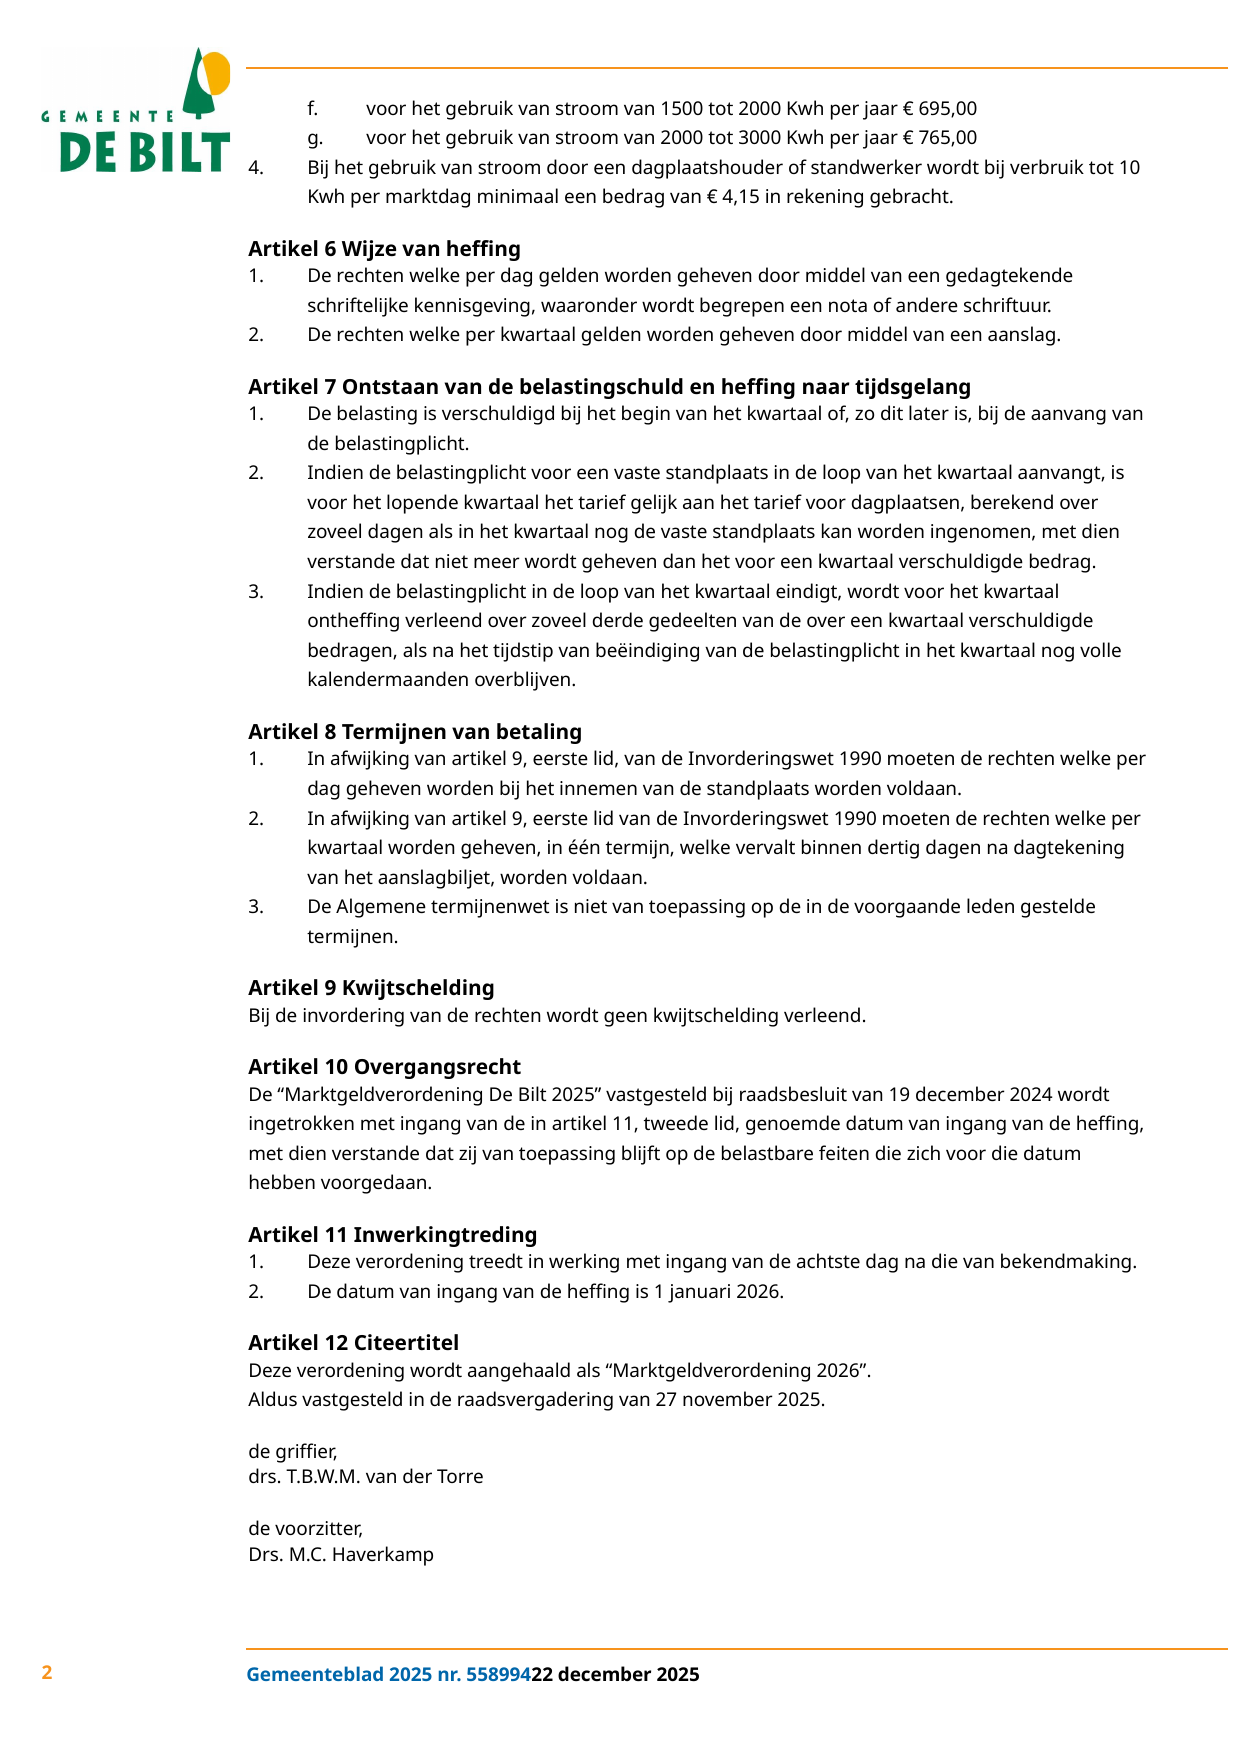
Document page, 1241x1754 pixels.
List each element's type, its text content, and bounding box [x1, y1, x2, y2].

text Artikel 8 Termijnen van betaling [248, 717, 1152, 746]
list De datum van ingang van de heffing is 1 januari 2026. [248, 1278, 1152, 1304]
list In afwijking van artikel 9, eerste lid, van de Invorderingswet 1990 moeten de rechten welke per dag geheven worden bij het innemen van de standplaats worden voldaan. [248, 746, 1152, 801]
text drs. T.B.W.M. van der Torre [248, 1463, 1152, 1489]
list De rechten welke per kwartaal gelden worden geheven door middel van een aanslag. [248, 322, 1152, 347]
list Indien de belastingplicht voor een vaste standplaats in de loop van het kwartaal aanvangt, is voor het lopende kwartaal het tarief gelijk aan het tarief voor dagplaatsen, berekend over zoveel dagen als in het kwartaal nog de vaste standplaats kan worden ingenomen, met dien verstande dat niet meer wordt geheven dan het voor een kwartaal verschuldigde bedrag. [248, 459, 1152, 574]
text Artikel 12 Citeertitel [248, 1328, 1152, 1357]
text de voorzitter, [248, 1515, 1152, 1541]
text Artikel 10 Overgangsrecht [248, 1052, 1152, 1081]
list De Algemene termijnenwet is niet van toepassing op de in de voorgaande leden gestelde termijnen. [248, 893, 1152, 949]
text Deze verordening wordt aangehaald als “Marktgeldverordening 2026”. [248, 1357, 1152, 1382]
text de griffier, [248, 1438, 1152, 1463]
picture [41, 47, 231, 172]
text Artikel 7 Ontstaan van de belastingschuld en heffing naar tijdsgelang [248, 372, 1152, 400]
list Indien de belastingplicht in de loop van het kwartaal eindigt, wordt voor het kwartaal ontheffing verleend over zoveel derde gedeelten van de over een kwartaal verschuldigde bedragen, als na het tijdstip van beëindiging van de belastingplicht in het kwartaal nog volle kalendermaanden overblijven. [248, 578, 1152, 692]
text Aldus vastgesteld in de raadsvergadering van 27 november 2025. [248, 1386, 1152, 1412]
text De “Marktgeldverordening De Bilt 2025” vastgesteld bij raadsbesluit van 19 december 2024 wordt ingetrokken met ingang van de in artikel 11, tweede lid, genoemde datum van ingang van de heffing, met dien verstande dat zij van toepassing blijft op de belastbare feiten die zich voor die datum hebben voorgedaan. [248, 1081, 1152, 1195]
text Artikel 6 Wijze van heffing [248, 234, 1152, 262]
list De rechten welke per dag gelden worden geheven door middel van een gedagtekende schriftelijke kennisgeving, waaronder wordt begrepen een nota of andere schriftuur. [248, 262, 1152, 318]
list Bij het gebruik van stroom door een dagplaatshouder of standwerker wordt bij verbruik tot 10 Kwh per marktdag minimaal een bedrag van € 4,15 in rekening gebracht. [248, 154, 1152, 209]
list voor het gebruik van stroom van 2000 tot 3000 Kwh per jaar € 765,00 [307, 124, 1152, 150]
list De belasting is verschuldigd bij het begin van het kwartaal of, zo dit later is, bij de aanvang van de belastingplicht. [248, 400, 1152, 456]
list Deze verordening treedt in werking met ingang van de achtste dag na die van bekendmaking. [248, 1248, 1152, 1274]
list voor het gebruik van stroom van 1500 tot 2000 Kwh per jaar € 695,00 [307, 95, 1152, 121]
text Bij de invordering van de rechten wordt geen kwijtschelding verleend. [248, 1002, 1152, 1028]
text Drs. M.C. Haverkamp [248, 1541, 1152, 1566]
text Artikel 11 Inwerkingtreding [248, 1220, 1152, 1248]
text Artikel 9 Kwijtschelding [248, 973, 1152, 1002]
list In afwijking van artikel 9, eerste lid van de Invorderingswet 1990 moeten de rechten welke per kwartaal worden geheven, in één termijn, welke vervalt binnen dertig dagen na dagtekening van het aanslagbiljet, worden voldaan. [248, 805, 1152, 889]
